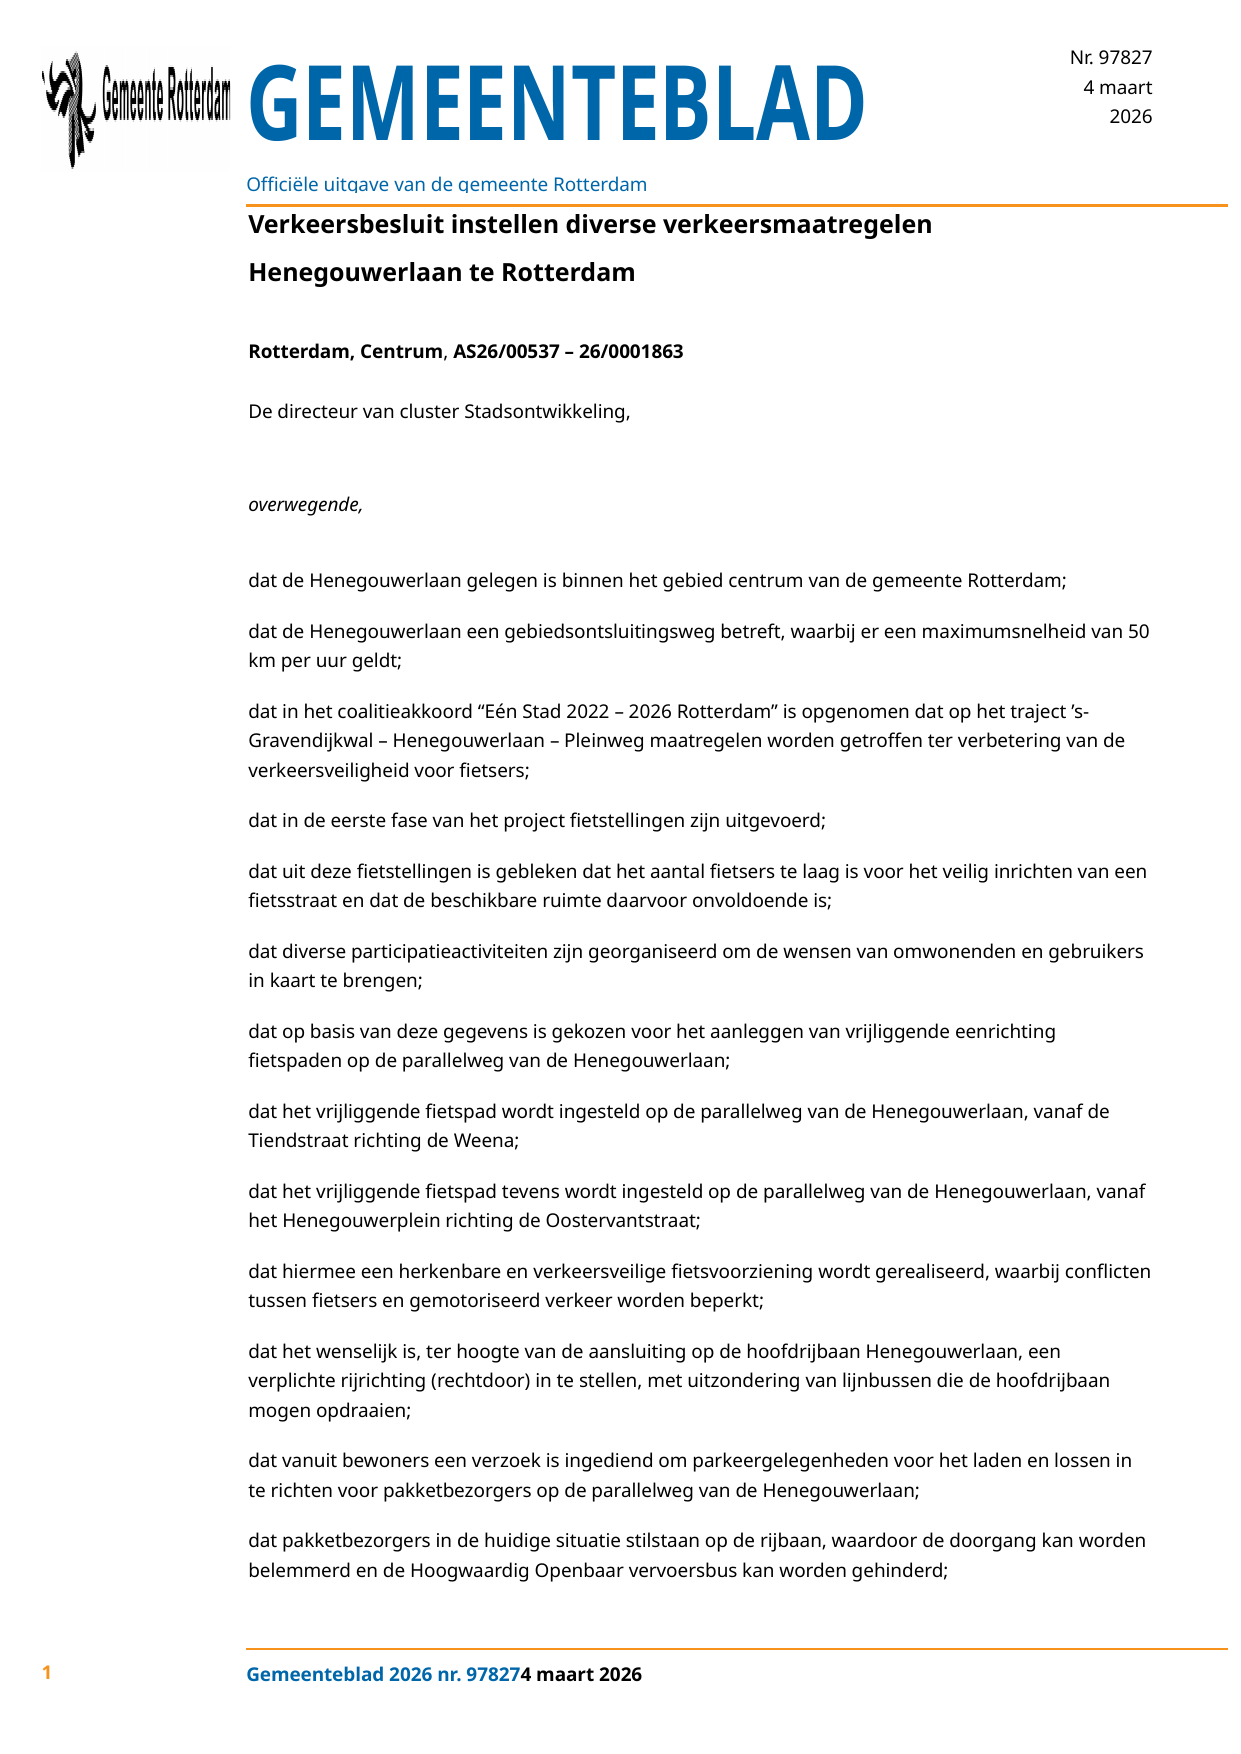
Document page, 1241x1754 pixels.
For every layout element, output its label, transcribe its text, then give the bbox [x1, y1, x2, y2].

text dat in het coalitieakkoord “Eén Stad 2022 – 2026 Rotterdam” is opgenomen dat op het traject ’s-Gravendijkwal – Henegouwerlaan – Pleinweg maatregelen worden getroffen ter verbetering van de verkeersveiligheid voor fietsers; [248, 698, 1152, 783]
text dat de Henegouwerlaan een gebiedsontsluitingsweg betreft, waarbij er een maximumsnelheid van 50 km per uur geldt; [248, 618, 1152, 673]
text De directeur van cluster Stadsontwikkeling, [248, 398, 1152, 423]
text dat het wenselijk is, ter hoogte van de aansluiting op de hoofdrijbaan Henegouwerlaan, een verplichte rijrichting (rechtdoor) in te stellen, met uitzondering van lijnbussen die de hoofdrijbaan mogen opdraaien; [248, 1338, 1152, 1423]
text dat de Henegouwerlaan gelegen is binnen het gebied centrum van de gemeente Rotterdam; [248, 567, 1152, 593]
text dat op basis van deze gegevens is gekozen voor het aanleggen van vrijliggende eenrichting fietspaden op de parallelweg van de Henegouwerlaan; [248, 1018, 1152, 1073]
text dat pakketbezorgers in de huidige situatie stilstaan op de rijbaan, waardoor de doorgang kan worden belemmerd en de Hoogwaardig Openbaar vervoersbus kan worden gehinderd; [248, 1527, 1152, 1583]
text Rotterdam, Centrum, AS26/00537 – 26/0001863 [248, 339, 1152, 364]
text dat vanuit bewoners een verzoek is ingediend om parkeergelegenheden voor het laden en lossen in te richten voor pakketbezorgers op de parallelweg van de Henegouwerlaan; [248, 1447, 1152, 1503]
text overwegende, [248, 491, 1152, 517]
text dat diverse participatieactiviteiten zijn georganiseerd om de wensen van omwonenden en gebruikers in kaart te brengen; [248, 938, 1152, 993]
text dat uit deze fietstellingen is gebleken dat het aantal fietsers te laag is voor het veilig inrichten van een fietsstraat en dat de beschikbare ruimte daarvoor onvoldoende is; [248, 858, 1152, 913]
picture [41, 47, 231, 172]
text dat in de eerste fase van het project fietstellingen zijn uitgevoerd; [248, 807, 1152, 833]
text Verkeersbesluit instellen diverse verkeersmaatregelen Henegouwerlaan te Rotterdam [248, 207, 1152, 288]
text dat het vrijliggende fietspad tevens wordt ingesteld op de parallelweg van de Henegouwerlaan, vanaf het Henegouwerplein richting de Oostervantstraat; [248, 1178, 1152, 1233]
text dat hiermee een herkenbare en verkeersveilige fietsvoorziening wordt gerealiseerd, waarbij conflicten tussen fietsers en gemotoriseerd verkeer worden beperkt; [248, 1258, 1152, 1313]
text dat het vrijliggende fietspad wordt ingesteld op de parallelweg van de Henegouwerlaan, vanaf de Tiendstraat richting de Weena; [248, 1098, 1152, 1153]
